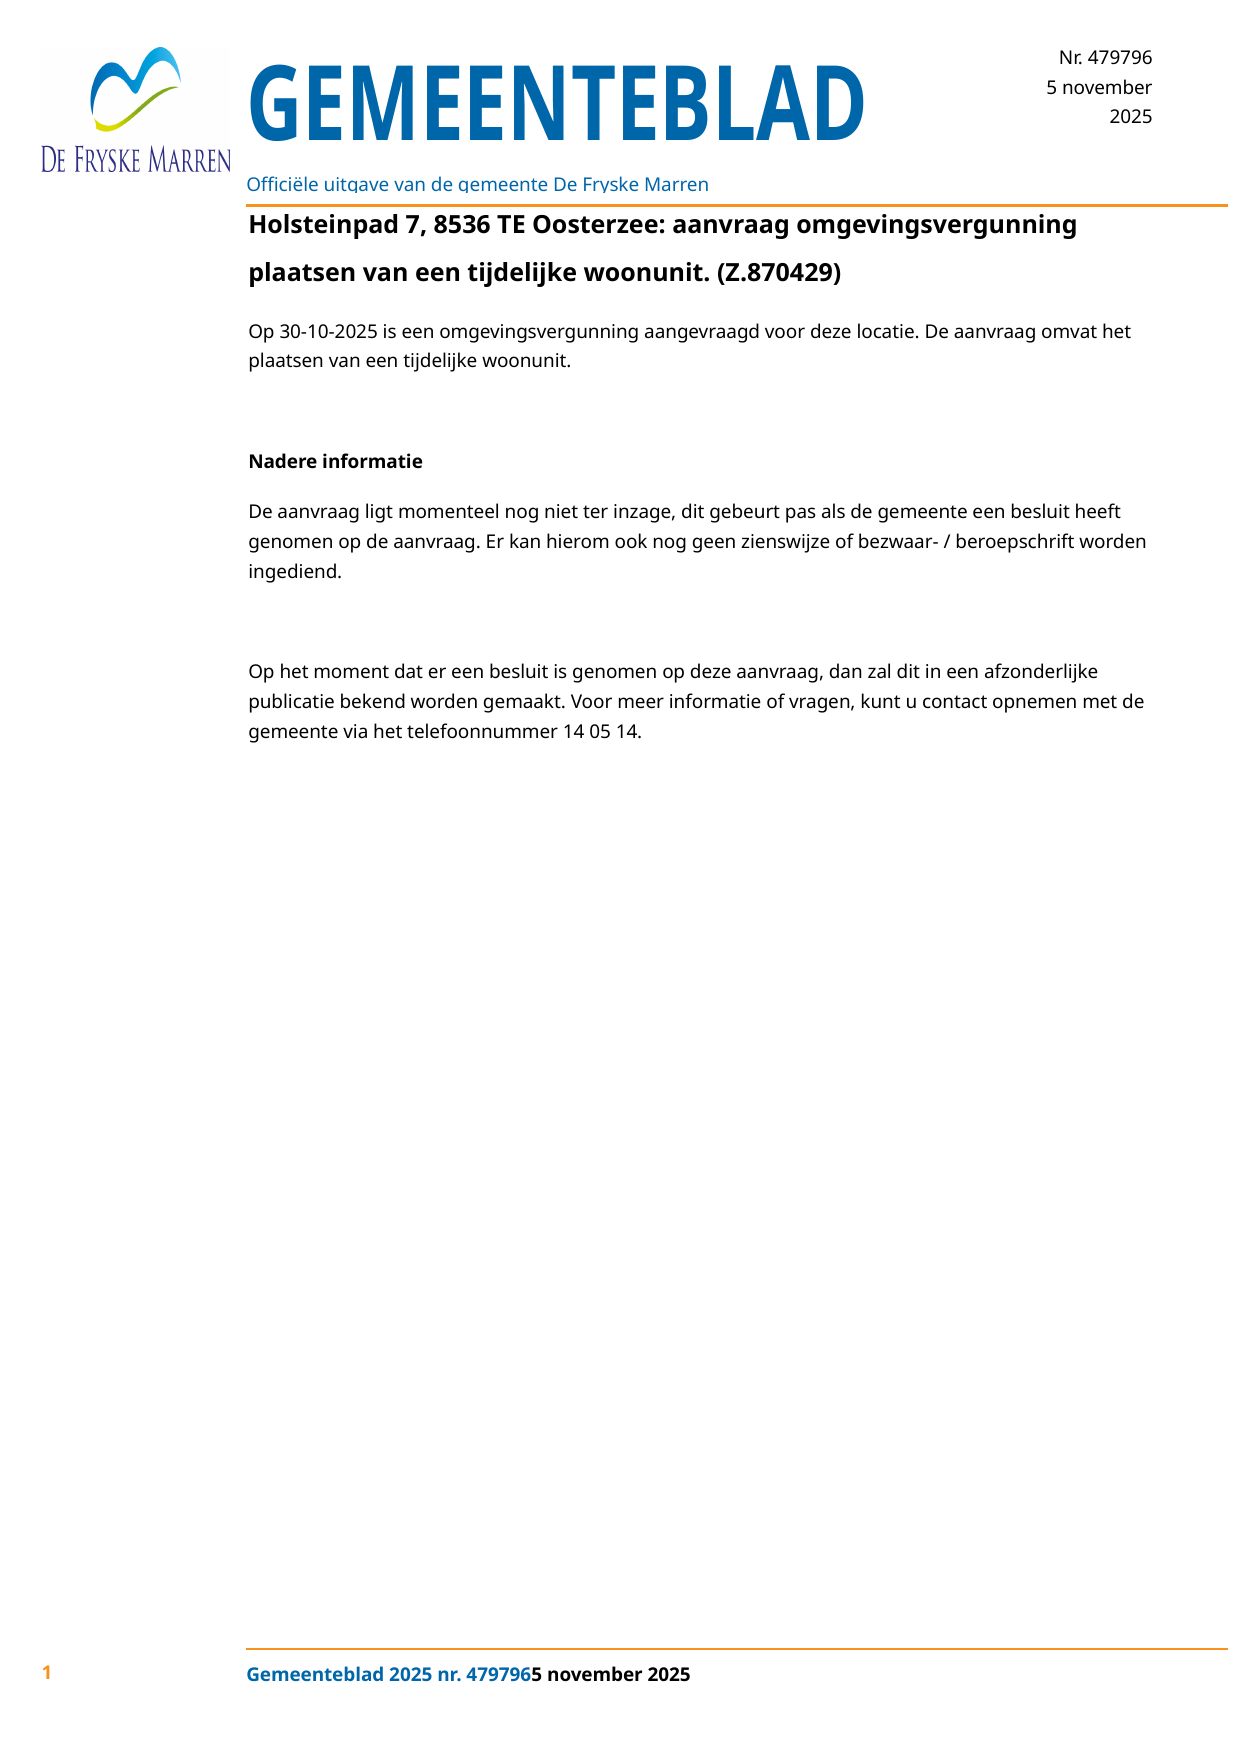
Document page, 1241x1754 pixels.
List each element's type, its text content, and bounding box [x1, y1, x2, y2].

text Holsteinpad 7, 8536 TE Oosterzee: aanvraag omgevingsvergunning plaatsen van een tijdelijke woonunit. (Z.870429) [248, 207, 1152, 288]
picture [41, 47, 231, 172]
text Op het moment dat er een besluit is genomen op deze aanvraag, dan zal dit in een afzonderlijke publicatie bekend worden gemaakt. Voor meer informatie of vragen, kunt u contact opnemen met de gemeente via het telefoonnummer 14 05 14. [248, 659, 1152, 744]
text Op 30-10-2025 is een omgevingsvergunning aangevraagd voor deze locatie. De aanvraag omvat het plaatsen van een tijdelijke woonunit. [248, 318, 1152, 373]
text De aanvraag ligt momenteel nog niet ter inzage, dit gebeurt pas als de gemeente een besluit heeft genomen op de aanvraag. Er kan hierom ook nog geen zienswijze of bezwaar- / beroepschrift worden ingediend. [248, 499, 1152, 584]
text Nadere informatie [248, 448, 1152, 474]
